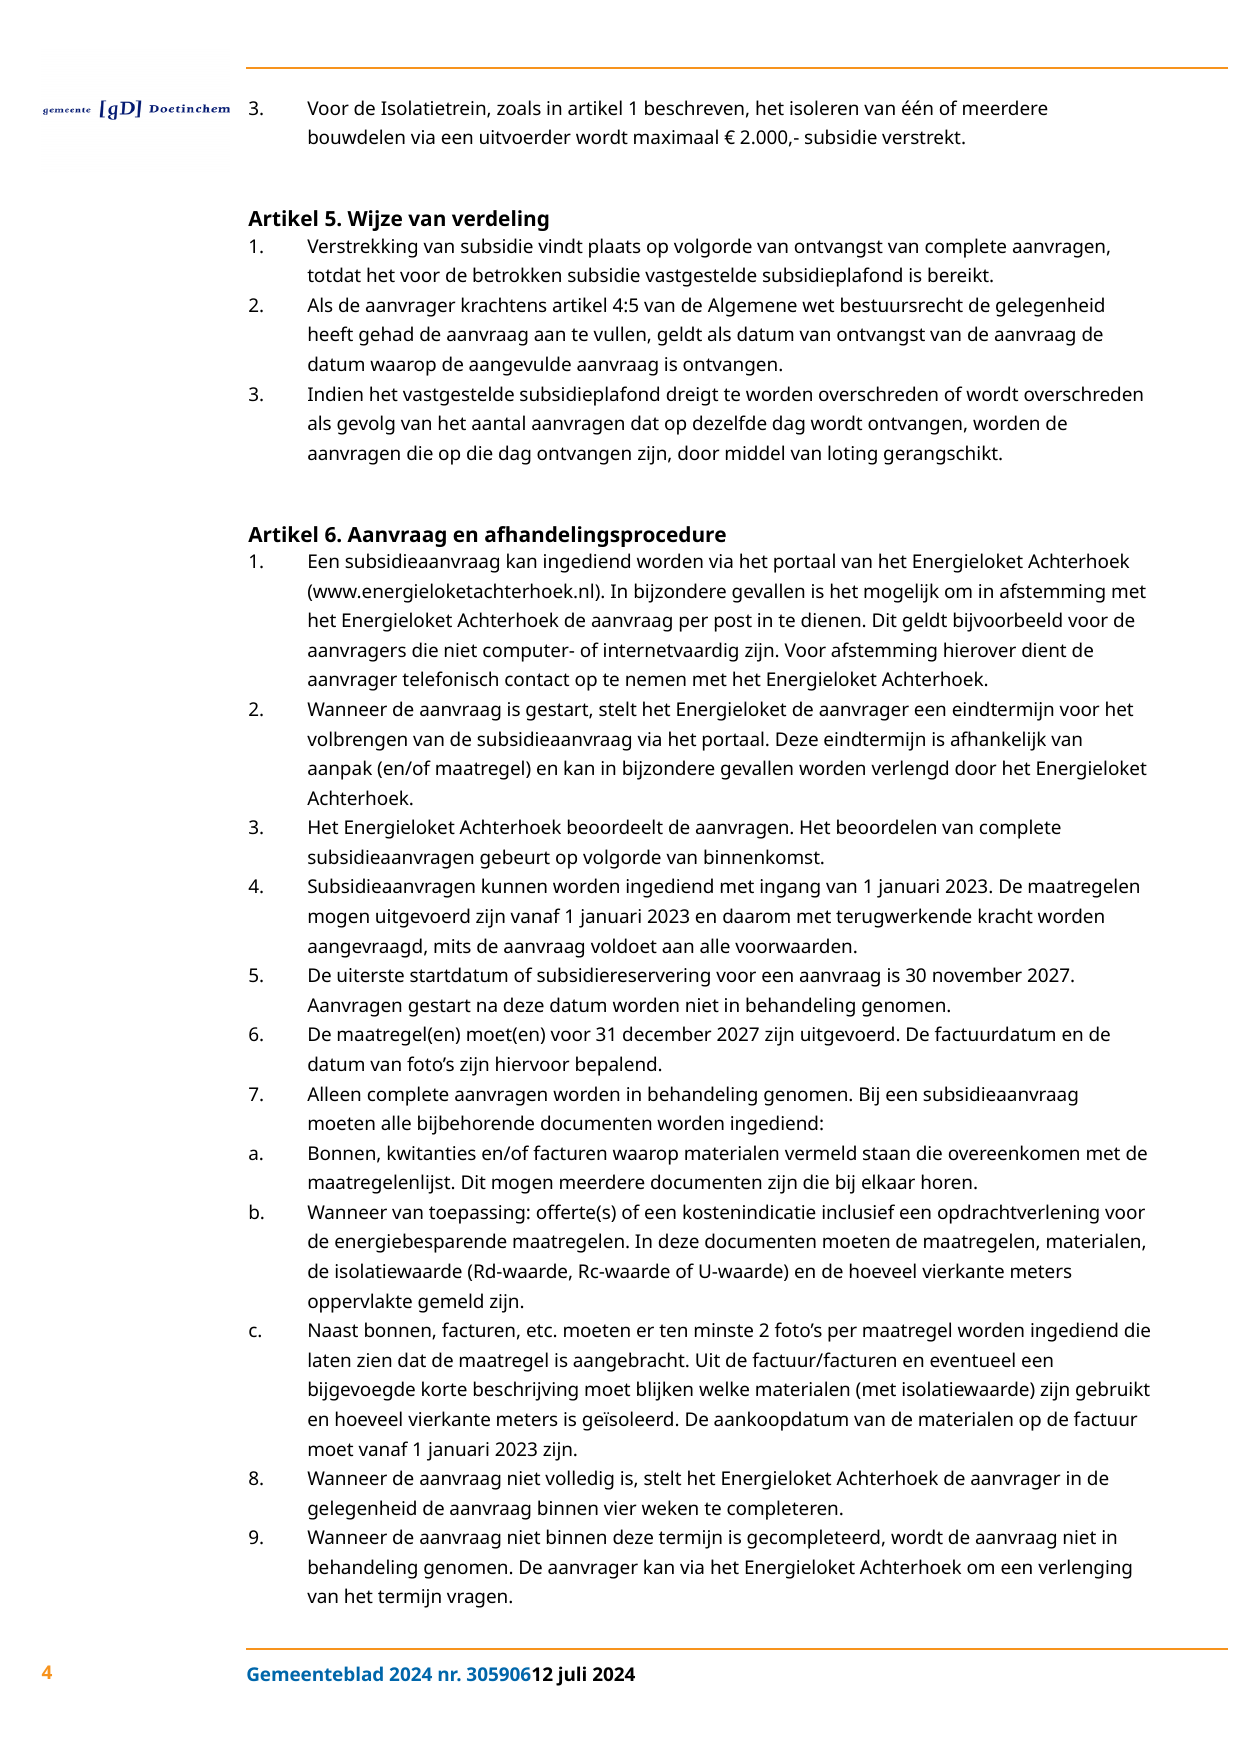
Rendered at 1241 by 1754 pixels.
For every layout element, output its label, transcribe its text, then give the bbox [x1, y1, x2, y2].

text Artikel 5. Wijze van verdeling [248, 204, 1152, 233]
list Voor de Isolatietrein, zoals in artikel 1 beschreven, het isoleren van één of meerdere bouwdelen via een uitvoerder wordt maximaal € 2.000,- subsidie verstrekt. [248, 95, 1152, 150]
list Wanneer de aanvraag niet binnen deze termijn is gecompleteerd, wordt de aanvraag niet in behandeling genomen. De aanvrager kan via het Energieloket Achterhoek om een verlenging van het termijn vragen. [248, 1524, 1152, 1609]
list Bonnen, kwitanties en/of facturen waarop materialen vermeld staan die overeenkomen met de maatregelenlijst. Dit mogen meerdere documenten zijn die bij elkaar horen. [248, 1140, 1152, 1195]
list Het Energieloket Achterhoek beoordeelt de aanvragen. Het beoordelen van complete subsidieaanvragen gebeurt op volgorde van binnenkomst. [248, 814, 1152, 870]
list De uiterste startdatum of subsidiereservering voor een aanvraag is 30 november 2027. Aanvragen gestart na deze datum worden niet in behandeling genomen. [248, 962, 1152, 1018]
picture [41, 47, 231, 172]
list Alleen complete aanvragen worden in behandeling genomen. Bij een subsidieaanvraag moeten alle bijbehorende documenten worden ingediend: [248, 1081, 1152, 1136]
list Naast bonnen, facturen, etc. moeten er ten minste 2 foto’s per maatregel worden ingediend die laten zien dat de maatregel is aangebracht. Uit de factuur/facturen en eventueel een bijgevoegde korte beschrijving moet blijken welke materialen (met isolatiewaarde) zijn gebruikt en hoeveel vierkante meters is geïsoleerd. De aankoopdatum van de materialen op de factuur moet vanaf 1 januari 2023 zijn. [248, 1317, 1152, 1462]
list De maatregel(en) moet(en) voor 31 december 2027 zijn uitgevoerd. De factuurdatum en de datum van foto’s zijn hiervoor bepalend. [248, 1022, 1152, 1077]
list Een subsidieaanvraag kan ingediend worden via het portaal van het Energieloket Achterhoek (www.energieloketachterhoek.nl). In bijzondere gevallen is het mogelijk om in afstemming met het Energieloket Achterhoek de aanvraag per post in te dienen. Dit geldt bijvoorbeeld voor de aanvragers die niet computer- of internetvaardig zijn. Voor afstemming hierover dient de aanvrager telefonisch contact op te nemen met het Energieloket Achterhoek. [248, 548, 1152, 692]
list Wanneer de aanvraag niet volledig is, stelt het Energieloket Achterhoek de aanvrager in de gelegenheid de aanvraag binnen vier weken te completeren. [248, 1465, 1152, 1521]
list Subsidieaanvragen kunnen worden ingediend met ingang van 1 januari 2023. De maatregelen mogen uitgevoerd zijn vanaf 1 januari 2023 en daarom met terugwerkende kracht worden aangevraagd, mits de aanvraag voldoet aan alle voorwaarden. [248, 874, 1152, 959]
list Verstrekking van subsidie vindt plaats op volgorde van ontvangst van complete aanvragen, totdat het voor de betrokken subsidie vastgestelde subsidieplafond is bereikt. [248, 233, 1152, 288]
text Artikel 6. Aanvraag en afhandelingsprocedure [248, 520, 1152, 548]
list Indien het vastgestelde subsidieplafond dreigt te worden overschreden of wordt overschreden als gevolg van het aantal aanvragen dat op dezelfde dag wordt ontvangen, worden de aanvragen die op die dag ontvangen zijn, door middel van loting gerangschikt. [248, 381, 1152, 466]
list Als de aanvrager krachtens artikel 4:5 van de Algemene wet bestuursrecht de gelegenheid heeft gehad de aanvraag aan te vullen, geldt als datum van ontvangst van de aanvraag de datum waarop de aangevulde aanvraag is ontvangen. [248, 292, 1152, 377]
list Wanneer de aanvraag is gestart, stelt het Energieloket de aanvrager een eindtermijn voor het volbrengen van de subsidieaanvraag via het portaal. Deze eindtermijn is afhankelijk van aanpak (en/of maatregel) en kan in bijzondere gevallen worden verlengd door het Energieloket Achterhoek. [248, 696, 1152, 811]
list Wanneer van toepassing: offerte(s) of een kostenindicatie inclusief een opdrachtverlening voor de energiebesparende maatregelen. In deze documenten moeten de maatregelen, materialen, de isolatiewaarde (Rd-waarde, Rc-waarde of U-waarde) en de hoeveel vierkante meters oppervlakte gemeld zijn. [248, 1199, 1152, 1314]
